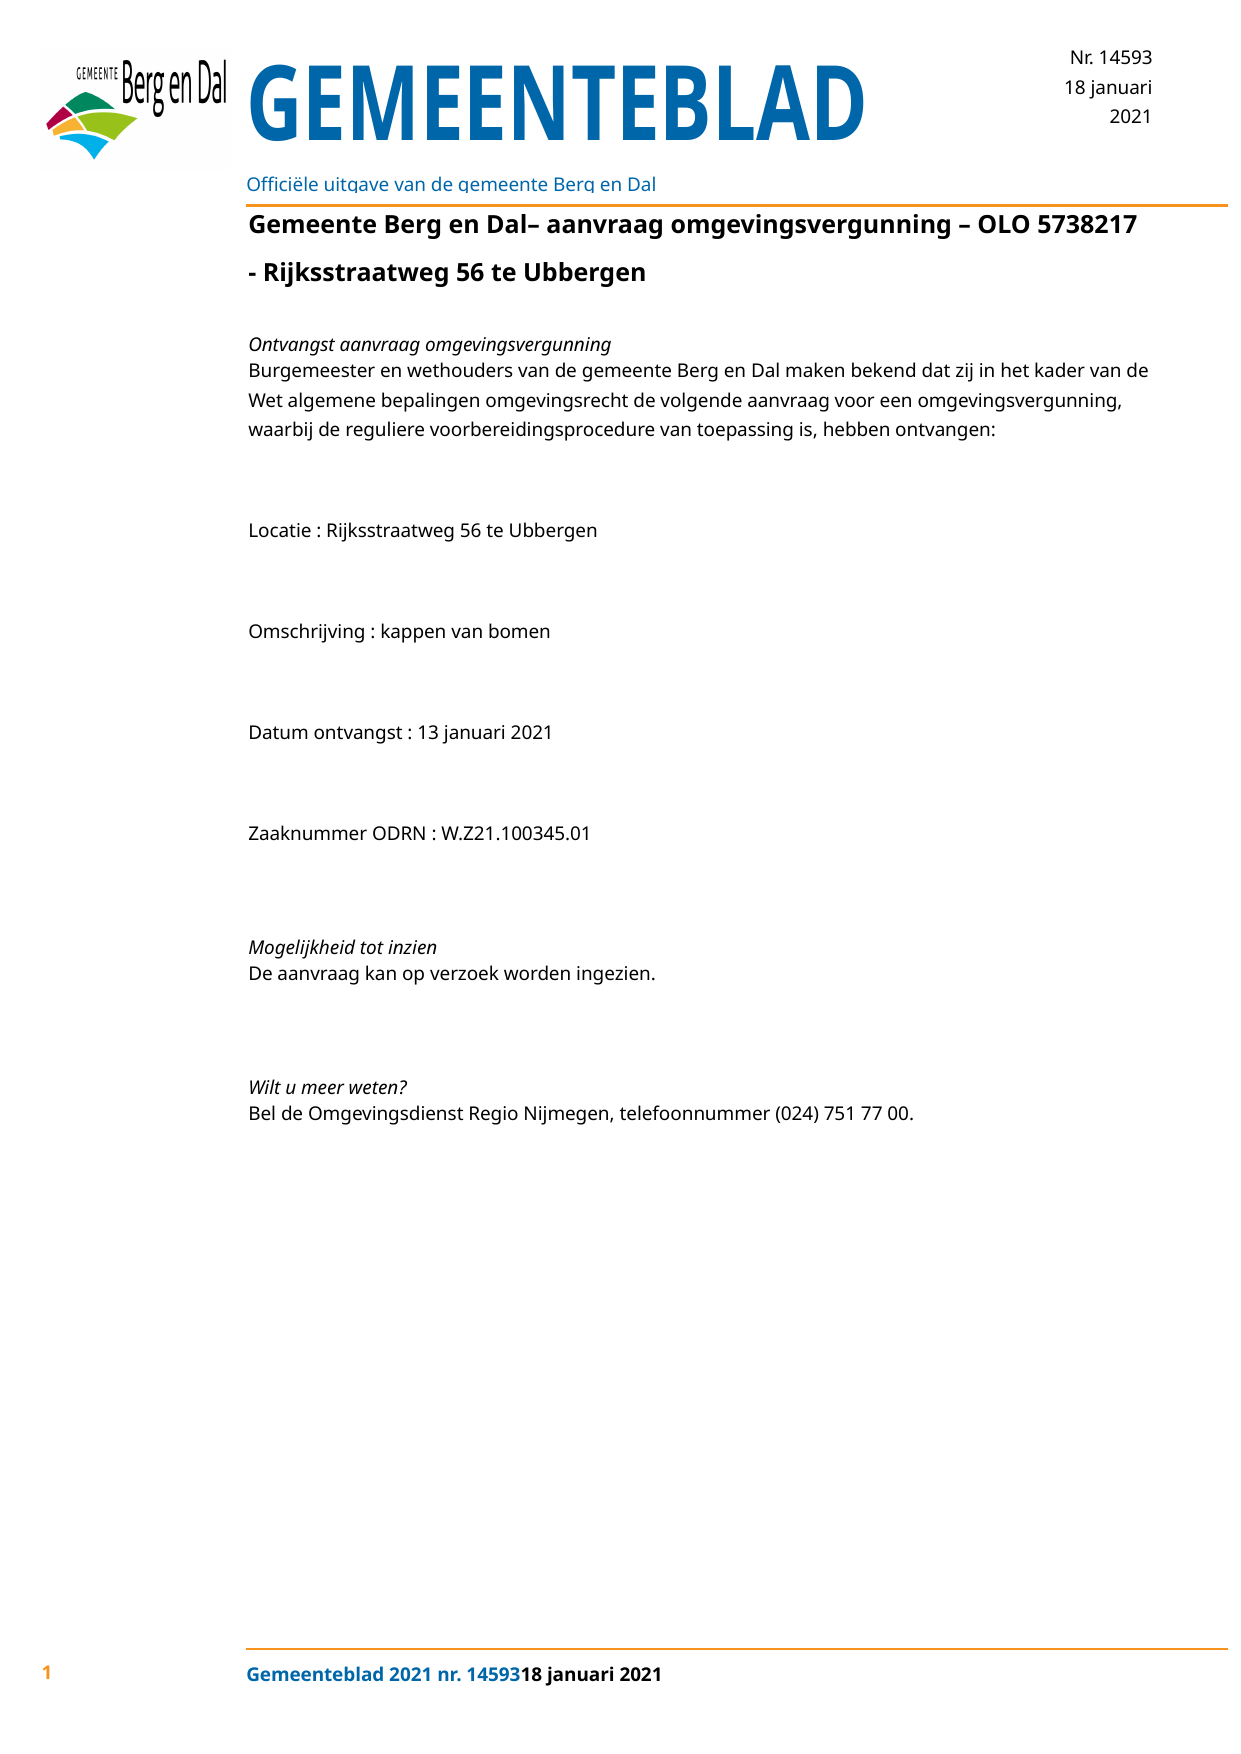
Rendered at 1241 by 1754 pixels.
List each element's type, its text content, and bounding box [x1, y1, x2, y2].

text Omschrijving : kappen van bomen [248, 618, 1152, 644]
text Datum ontvangst : 13 januari 2021 [248, 719, 1152, 744]
text De aanvraag kan op verzoek worden ingezien. [248, 960, 1152, 986]
picture [41, 47, 231, 172]
text Locatie : Rijksstraatweg 56 te Ubbergen [248, 517, 1152, 543]
text Mogelijkheid tot inzien [248, 934, 1152, 960]
text Burgemeester en wethouders van de gemeente Berg en Dal maken bekend dat zij in het kader van de Wet algemene bepalingen omgevingsrecht de volgende aanvraag voor een omgevingsvergunning, waarbij de reguliere voorbereidingsprocedure van toepassing is, hebben ontvangen: [248, 357, 1152, 442]
text Bel de Omgevingsdienst Regio Nijmegen, telefoonnummer (024) 751 77 00. [248, 1100, 1152, 1126]
text Gemeente Berg en Dal– aanvraag omgevingsvergunning – OLO 5738217 - Rijksstraatweg 56 te Ubbergen [248, 207, 1152, 288]
text Zaaknummer ODRN : W.Z21.100345.01 [248, 820, 1152, 845]
text Ontvangst aanvraag omgevingsvergunning [248, 331, 1152, 357]
text Wilt u meer weten? [248, 1074, 1152, 1100]
